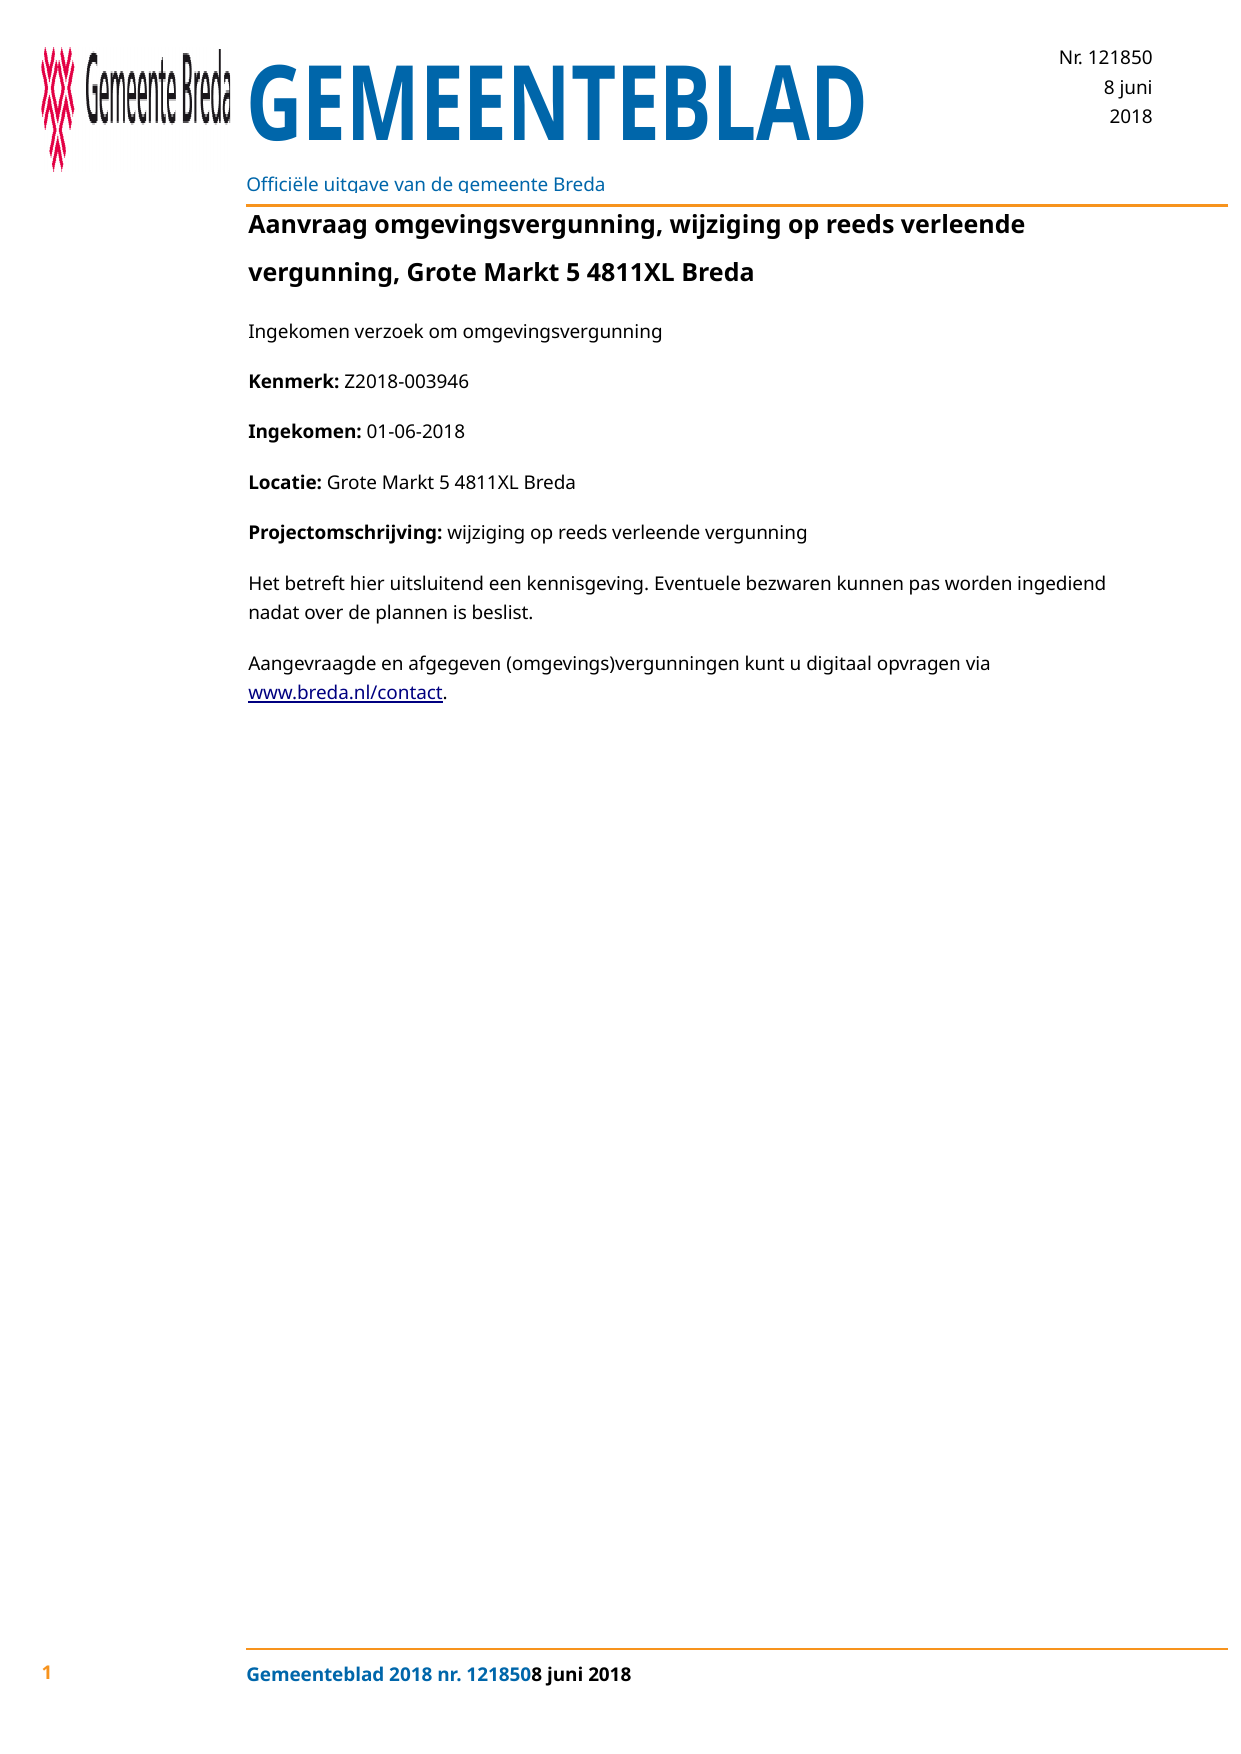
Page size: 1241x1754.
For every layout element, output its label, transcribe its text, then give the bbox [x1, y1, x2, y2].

text Aanvraag omgevingsvergunning, wijziging op reeds verleende vergunning, Grote Markt 5 4811XL Breda [248, 207, 1152, 288]
text Ingekomen: 01-06-2018 [248, 419, 1152, 444]
text Kenmerk: Z2018-003946 [248, 368, 1152, 394]
text Locatie: Grote Markt 5 4811XL Breda [248, 469, 1152, 495]
text Aangevraagde en afgegeven (omgevings)vergunningen kunt u digitaal opvragen via www.breda.nl/contact. [248, 650, 1152, 705]
text Ingekomen verzoek om omgevingsvergunning [248, 318, 1152, 344]
picture [41, 47, 231, 172]
text Projectomschrijving: wijziging op reeds verleende vergunning [248, 519, 1152, 545]
text Het betreft hier uitsluitend een kennisgeving. Eventuele bezwaren kunnen pas worden ingediend nadat over de plannen is beslist. [248, 570, 1152, 625]
